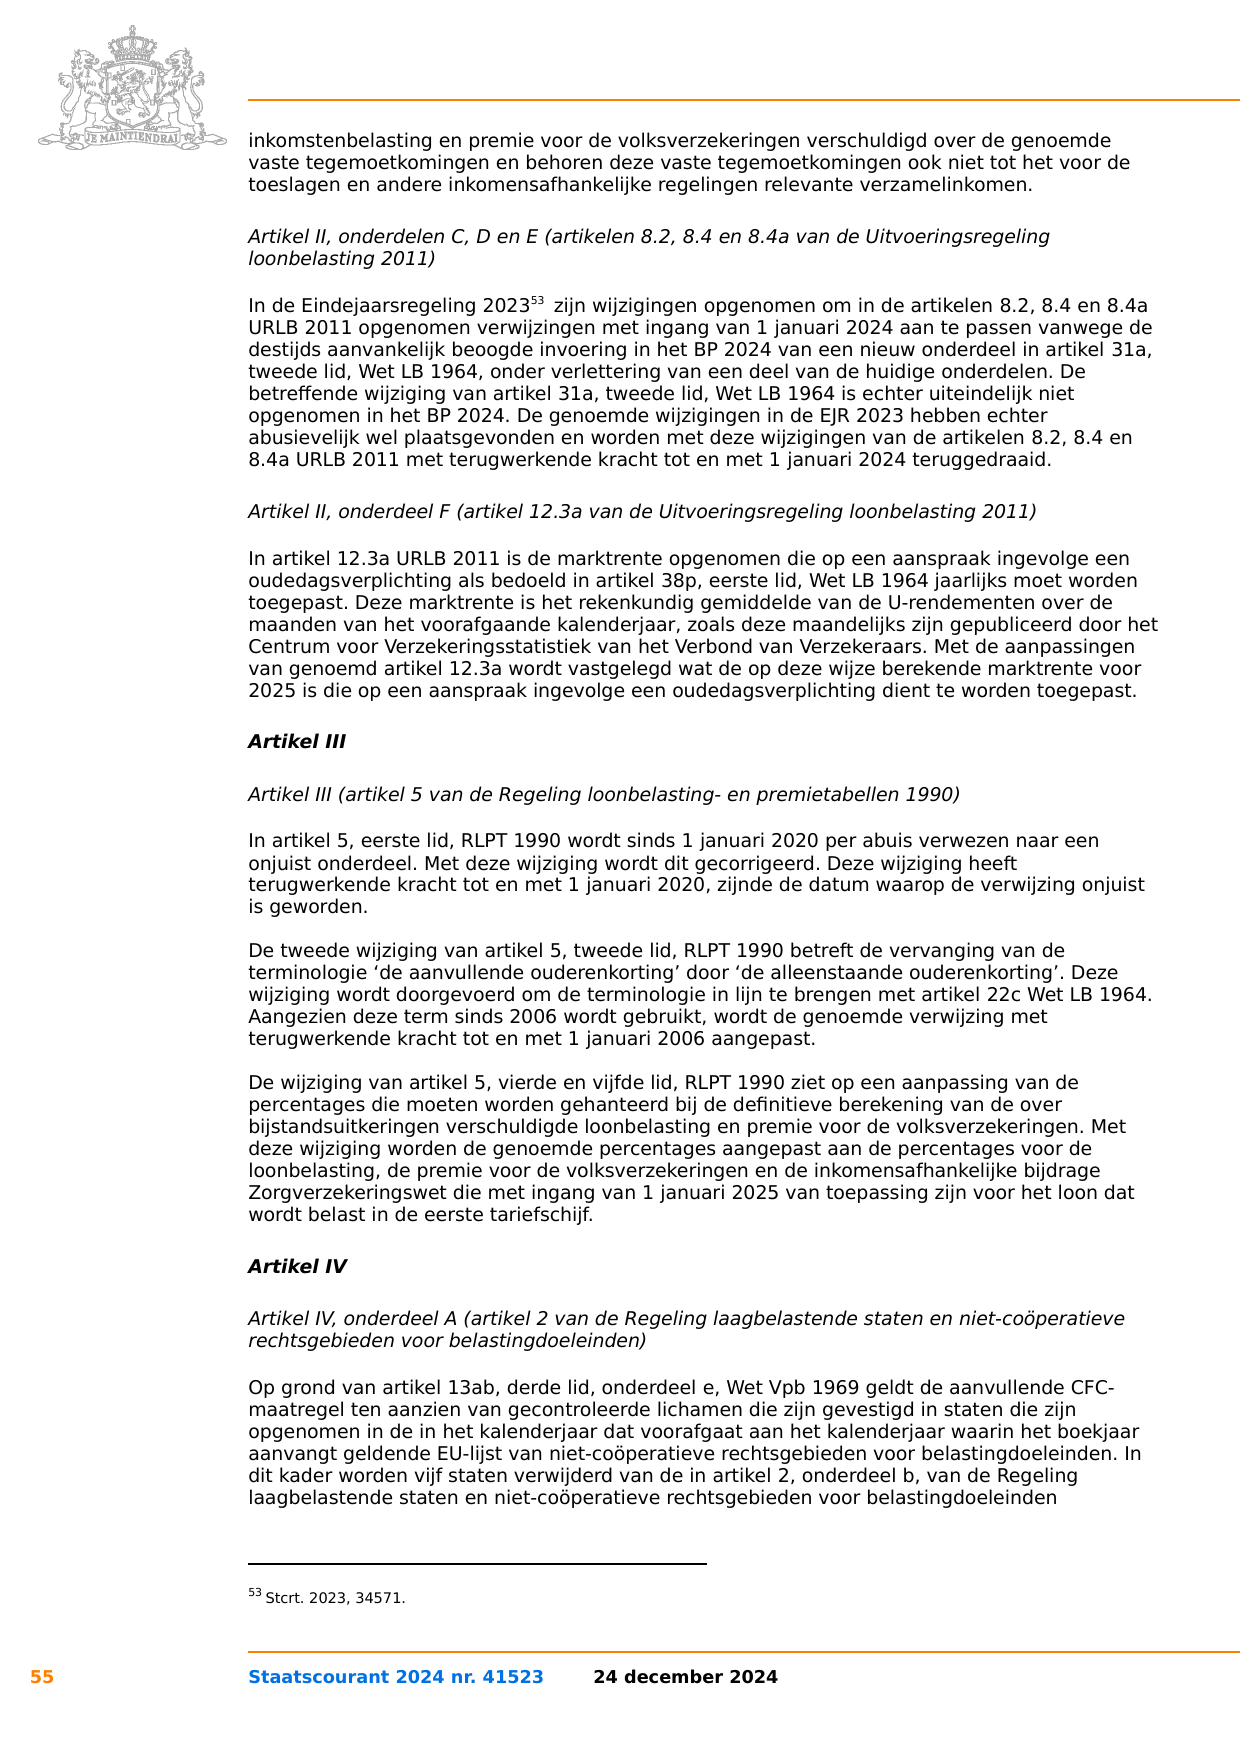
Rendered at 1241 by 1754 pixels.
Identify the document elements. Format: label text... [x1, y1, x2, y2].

text Op grond van artikel 13ab, derde lid, onderdeel e, Wet Vpb 1969 geldt de aanvullende CFC-maatregel ten aanzien van gecontroleerde lichamen die zijn gevestigd in staten die zijn opgenomen in de in het kalenderjaar dat voorafgaat aan het kalenderjaar waarin het boekjaar aanvangt geldende EU-lijst van niet-coöperatieve rechtsgebieden voor belastingdoeleinden. In dit kader worden vijf staten verwijderd van de in artikel 2, onderdeel b, van de Regeling laagbelastende staten en niet-coöperatieve rechtsgebieden voor belastingdoeleinden [248, 1377, 1163, 1509]
subtitle Artikel II, onderdeel F (artikel 12.3a van de Uitvoeringsregeling loonbelasting 2011) [248, 501, 1163, 523]
picture [38, 25, 227, 150]
subtitle Artikel III [248, 731, 1163, 753]
text In de Eindejaarsregeling 2023 zijn wijzigingen opgenomen om in de artikelen 8.2, 8.4 en 8.4a URLB 2011 opgenomen verwijzingen met ingang van 1 januari 2024 aan te passen vanwege de destijds aanvankelijk beoogde invoering in het BP 2024 van een nieuw onderdeel in artikel 31a, tweede lid, Wet LB 1964, onder verlettering van een deel van de huidige onderdelen. De betreffende wijziging van artikel 31a, tweede lid, Wet LB 1964 is echter uiteindelijk niet opgenomen in het BP 2024. De genoemde wijzigingen in de EJR 2023 hebben echter abusievelijk wel plaatsgevonden en worden met deze wijzigingen van de artikelen 8.2, 8.4 en 8.4a URLB 2011 met terugwerkende kracht tot en met 1 januari 2024 teruggedraaid. [248, 295, 1163, 471]
text De tweede wijziging van artikel 5, tweede lid, RLPT 1990 betreft de vervanging van de terminologie ‘de aanvullende ouderenkorting’ door ‘de alleenstaande ouderenkorting’. Deze wijziging wordt doorgevoerd om de terminologie in lijn te brengen met artikel 22c Wet LB 1964. Aangezien deze term sinds 2006 wordt gebruikt, wordt de genoemde verwijzing met terugwerkende kracht tot en met 1 januari 2006 aangepast. [248, 940, 1163, 1050]
subtitle Artikel IV [248, 1256, 1163, 1278]
subtitle Artikel II, onderdelen C, D en E (artikelen 8.2, 8.4 en 8.4a van de Uitvoeringsregeling loonbelasting 2011) [248, 226, 1163, 270]
text In artikel 5, eerste lid, RLPT 1990 wordt sinds 1 januari 2020 per abuis verwezen naar een onjuist onderdeel. Met deze wijziging wordt dit gecorrigeerd. Deze wijziging heeft terugwerkende kracht tot en met 1 januari 2020, zijnde de datum waarop de verwijzing onjuist is geworden. [248, 830, 1163, 918]
text Stcrt. 2023, 34571. [248, 1586, 1163, 1608]
subtitle Artikel IV, onderdeel A (artikel 2 van de Regeling laagbelastende staten en niet-coöperatieve rechtsgebieden voor belastingdoeleinden) [248, 1308, 1163, 1352]
text De wijziging van artikel 5, vierde en vijfde lid, RLPT 1990 ziet op een aanpassing van de percentages die moeten worden gehanteerd bij de definitieve berekening van de over bijstandsuitkeringen verschuldigde loonbelasting en premie voor de volksverzekeringen. Met deze wijziging worden de genoemde percentages aangepast aan de percentages voor de loonbelasting, de premie voor de volksverzekeringen en de inkomensafhankelijke bijdrage Zorgverzekeringswet die met ingang van 1 januari 2025 van toepassing zijn voor het loon dat wordt belast in de eerste tariefschijf. [248, 1072, 1163, 1226]
subtitle Artikel III (artikel 5 van de Regeling loonbelasting- en premietabellen 1990) [248, 783, 1163, 805]
text In artikel 12.3a URLB 2011 is de marktrente opgenomen die op een aanspraak ingevolge een oudedagsverplichting als bedoeld in artikel 38p, eerste lid, Wet LB 1964 jaarlijks moet worden toegepast. Deze marktrente is het rekenkundig gemiddelde van de U-rendementen over de maanden van het voorafgaande kalenderjaar, zoals deze maandelijks zijn gepubliceerd door het Centrum voor Verzekeringsstatistiek van het Verbond van Verzekeraars. Met de aanpassingen van genoemd artikel 12.3a wordt vastgelegd wat de op deze wijze berekende marktrente voor 2025 is die op een aanspraak ingevolge een oudedagsverplichting dient te worden toegepast. [248, 548, 1163, 701]
text inkomstenbelasting en premie voor de volksverzekeringen verschuldigd over de genoemde vaste tegemoetkomingen en behoren deze vaste tegemoetkomingen ook niet tot het voor de toeslagen en andere inkomensafhankelijke regelingen relevante verzamelinkomen. [248, 130, 1163, 196]
